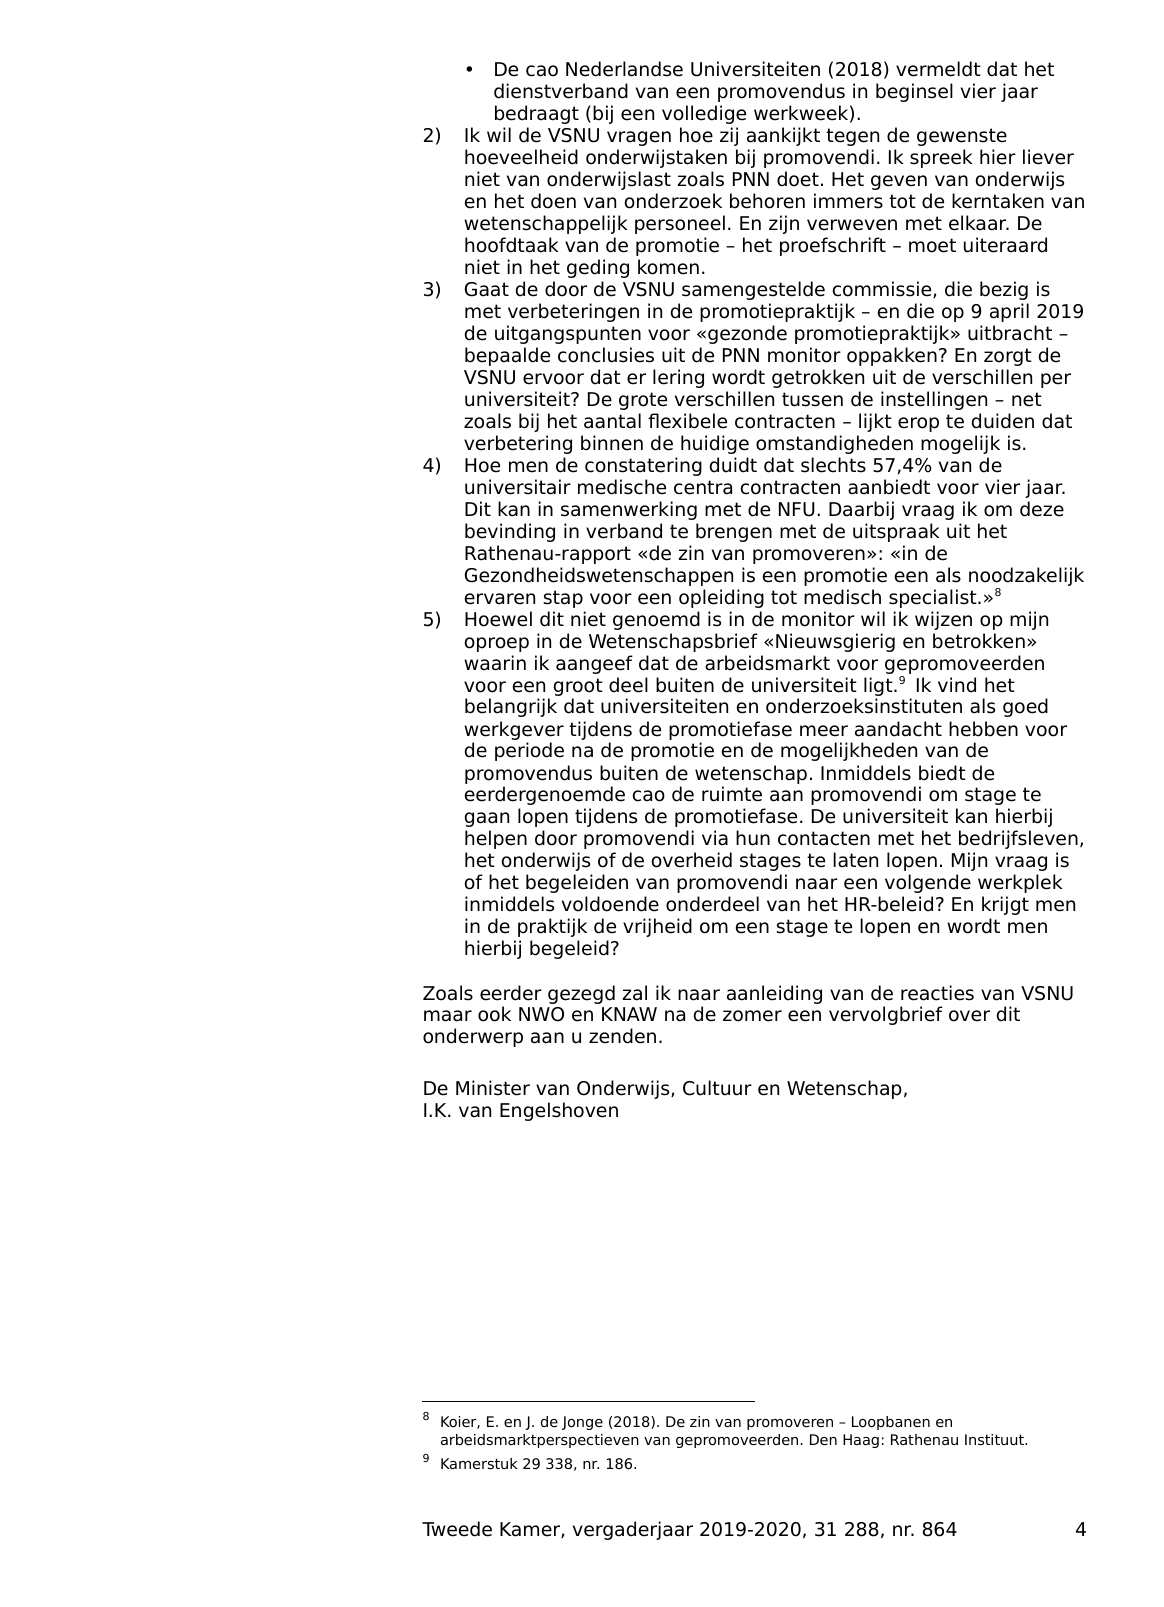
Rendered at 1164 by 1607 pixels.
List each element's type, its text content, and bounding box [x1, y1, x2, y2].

text 3) Gaat de door de VSNU samengestelde commissie, die bezig is met verbeteringen in de promotiepraktijk – en die op 9 april 2019 de uitgangspunten voor «gezonde promotiepraktijk» uitbracht – bepaalde conclusies uit de PNN monitor oppakken? En zorgt de VSNU ervoor dat er lering wordt getrokken uit de verschillen per universiteit? De grote verschillen tussen de instellingen – net zoals bij het aantal flexibele contracten – lijkt erop te duiden dat verbetering binnen de huidige omstandigheden mogelijk is. [422, 279, 1087, 455]
text 2) Ik wil de VSNU vragen hoe zij aankijkt tegen de gewenste hoeveelheid onderwijstaken bij promovendi. Ik spreek hier liever niet van onderwijslast zoals PNN doet. Het geven van onderwijs en het doen van onderzoek behoren immers tot de kerntaken van wetenschappelijk personeel. En zijn verweven met elkaar. De hoofdtaak van de promotie – het proefschrift – moet uiteraard niet in het geding komen. [422, 125, 1087, 279]
text • De cao Nederlandse Universiteiten (2018) vermeldt dat het dienstverband van een promovendus in beginsel vier jaar bedraagt (bij een volledige werkweek). [464, 59, 1087, 125]
text 4) Hoe men de constatering duidt dat slechts 57,4% van de universitair medische centra contracten aanbiedt voor vier jaar. Dit kan in samenwerking met de NFU. Daarbij vraag ik om deze bevinding in verband te brengen met de uitspraak uit het Rathenau-rapport «de zin van promoveren»: «in de Gezondheidswetenschappen is een promotie een als noodzakelijk ervaren stap voor een opleiding tot medisch specialist.» [422, 455, 1087, 608]
text Zoals eerder gezegd zal ik naar aanleiding van de reacties van VSNU maar ook NWO en KNAW na de zomer een vervolgbrief over dit onderwerp aan u zenden. [422, 982, 1087, 1048]
text Koier, E. en J. de Jonge (2018). De zin van promoveren – Loopbanen en arbeidsmarktperspectieven van gepromoveerden. Den Haag: Rathenau Instituut. [422, 1410, 1087, 1449]
text De Minister van Onderwijs, Cultuur en Wetenschap, I.K. van Engelshoven [422, 1078, 1087, 1122]
text 5) Hoewel dit niet genoemd is in de monitor wil ik wijzen op mijn oproep in de Wetenschapsbrief «Nieuwsgierig en betrokken» waarin ik aangeef dat de arbeidsmarkt voor gepromoveerden voor een groot deel buiten de universiteit ligt. Ik vind het belangrijk dat universiteiten en onderzoeksinstituten als goed werkgever tijdens de promotiefase meer aandacht hebben voor de periode na de promotie en de mogelijkheden van de promovendus buiten de wetenschap. Inmiddels biedt de eerdergenoemde cao de ruimte aan promovendi om stage te gaan lopen tijdens de promotiefase. De universiteit kan hierbij helpen door promovendi via hun contacten met het bedrijfsleven, het onderwijs of de overheid stages te laten lopen. Mijn vraag is of het begeleiden van promovendi naar een volgende werkplek inmiddels voldoende onderdeel van het HR-beleid? En krijgt men in de praktijk de vrijheid om een stage te lopen en wordt men hierbij begeleid? [422, 608, 1087, 960]
text Kamerstuk 29 338, nr. 186. [422, 1452, 1087, 1474]
